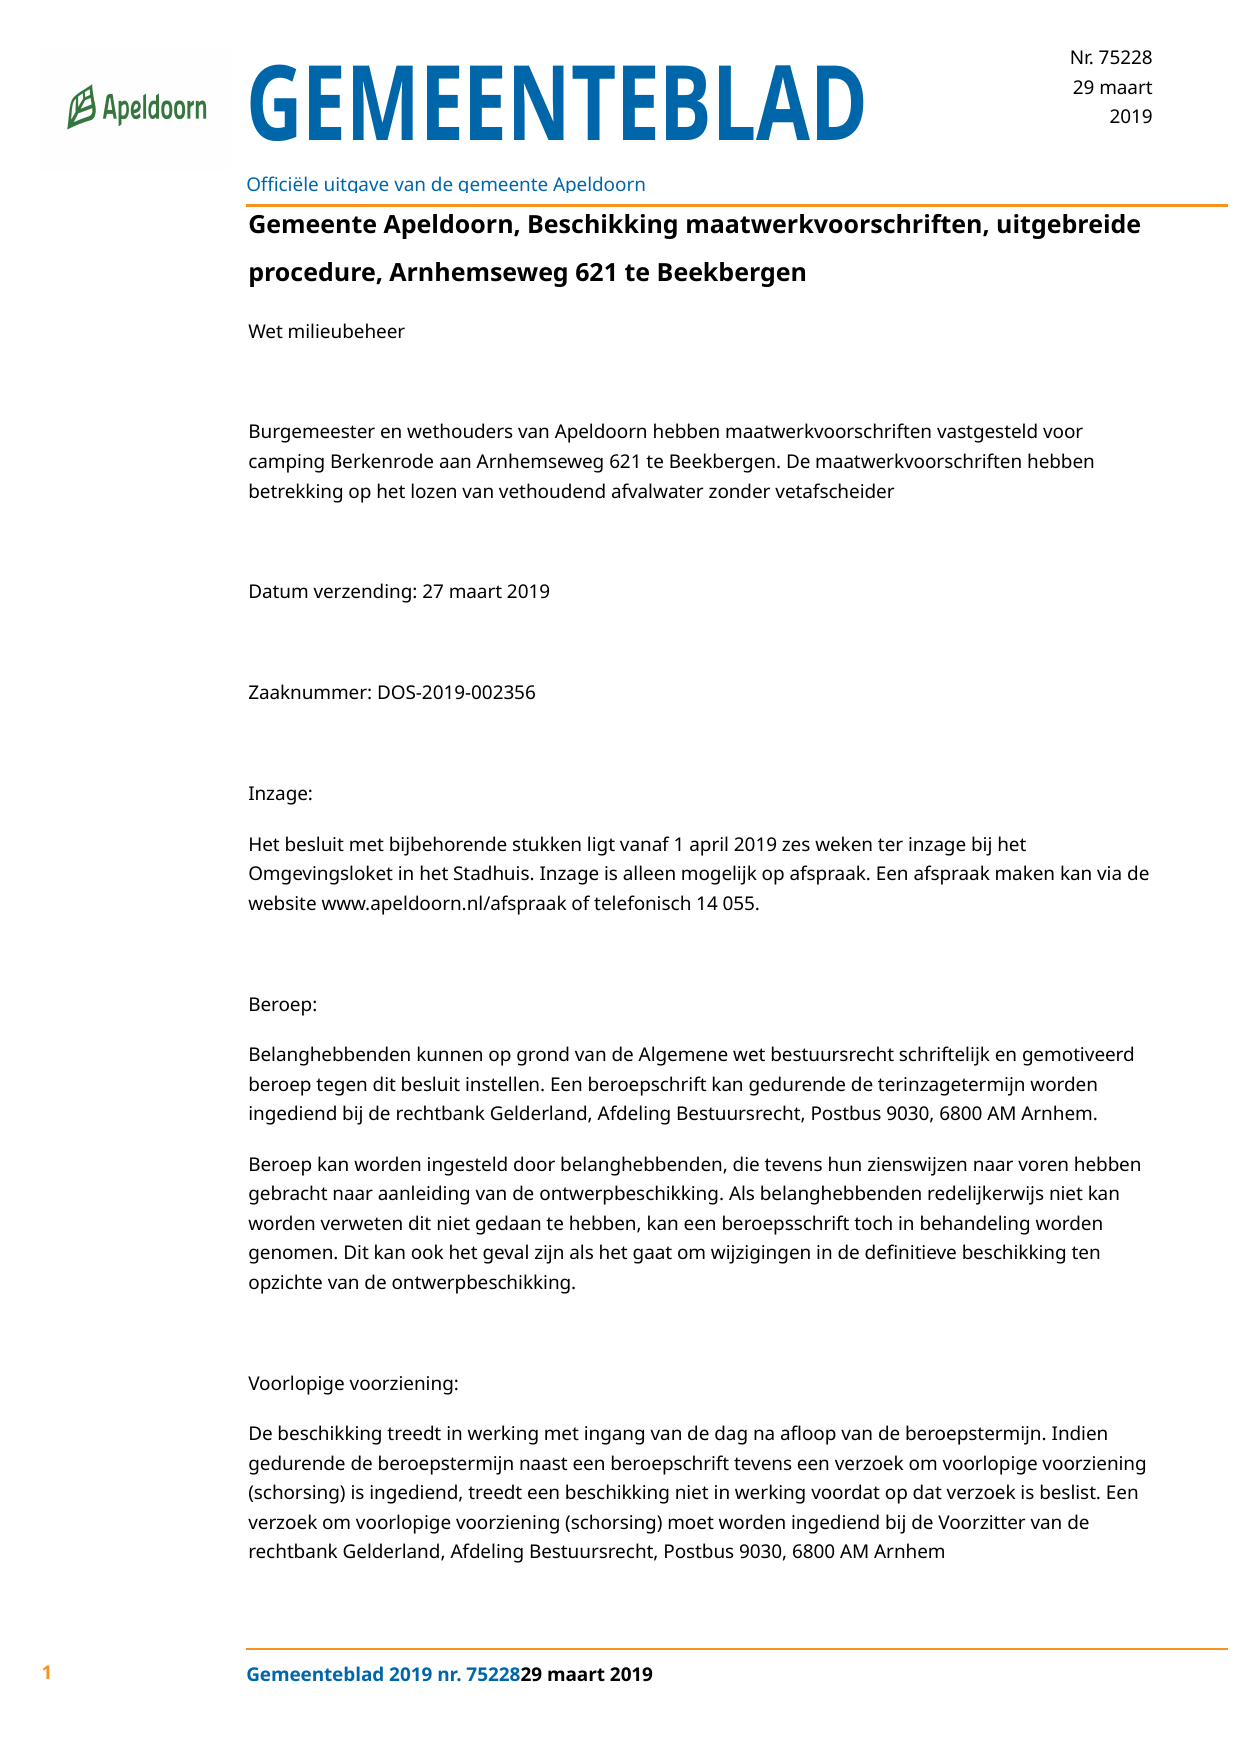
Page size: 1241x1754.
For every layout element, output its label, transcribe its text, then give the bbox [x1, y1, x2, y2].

text Voorlopige voorziening: [248, 1370, 1152, 1396]
picture [41, 47, 231, 172]
text Inzage: [248, 780, 1152, 806]
text Datum verzending: 27 maart 2019 [248, 579, 1152, 604]
text Burgemeester en wethouders van Apeldoorn hebben maatwerkvoorschriften vastgesteld voor camping Berkenrode aan Arnhemseweg 621 te Beekbergen. De maatwerkvoorschriften hebben betrekking op het lozen van vethoudend afvalwater zonder vetafscheider [248, 419, 1152, 504]
text Gemeente Apeldoorn, Beschikking maatwerkvoorschriften, uitgebreide procedure, Arnhemseweg 621 te Beekbergen [248, 207, 1152, 288]
text Beroep: [248, 991, 1152, 1017]
text Zaaknummer: DOS-2019-002356 [248, 679, 1152, 705]
text Wet milieubeheer [248, 318, 1152, 344]
text Belanghebbenden kunnen op grond van de Algemene wet bestuursrecht schriftelijk en gemotiveerd beroep tegen dit besluit instellen. Een beroepschrift kan gedurende de terinzagetermijn worden ingediend bij de rechtbank Gelderland, Afdeling Bestuursrecht, Postbus 9030, 6800 AM Arnhem. [248, 1041, 1152, 1126]
text Beroep kan worden ingesteld door belanghebbenden, die tevens hun zienswijzen naar voren hebben gebracht naar aanleiding van de ontwerpbeschikking. Als belanghebbenden redelijkerwijs niet kan worden verweten dit niet gedaan te hebben, kan een beroepsschrift toch in behandeling worden genomen. Dit kan ook het geval zijn als het gaat om wijzigingen in de definitieve beschikking ten opzichte van de ontwerpbeschikking. [248, 1151, 1152, 1295]
text De beschikking treedt in werking met ingang van de dag na afloop van de beroepstermijn. Indien gedurende de beroepstermijn naast een beroepschrift tevens een verzoek om voorlopige voorziening (schorsing) is ingediend, treedt een beschikking niet in werking voordat op dat verzoek is beslist. Een verzoek om voorlopige voorziening (schorsing) moet worden ingediend bij de Voorzitter van de rechtbank Gelderland, Afdeling Bestuursrecht, Postbus 9030, 6800 AM Arnhem [248, 1420, 1152, 1564]
text Het besluit met bijbehorende stukken ligt vanaf 1 april 2019 zes weken ter inzage bij het Omgevingsloket in het Stadhuis. Inzage is alleen mogelijk op afspraak. Een afspraak maken kan via de website www.apeldoorn.nl/afspraak of telefonisch 14 055. [248, 831, 1152, 916]
